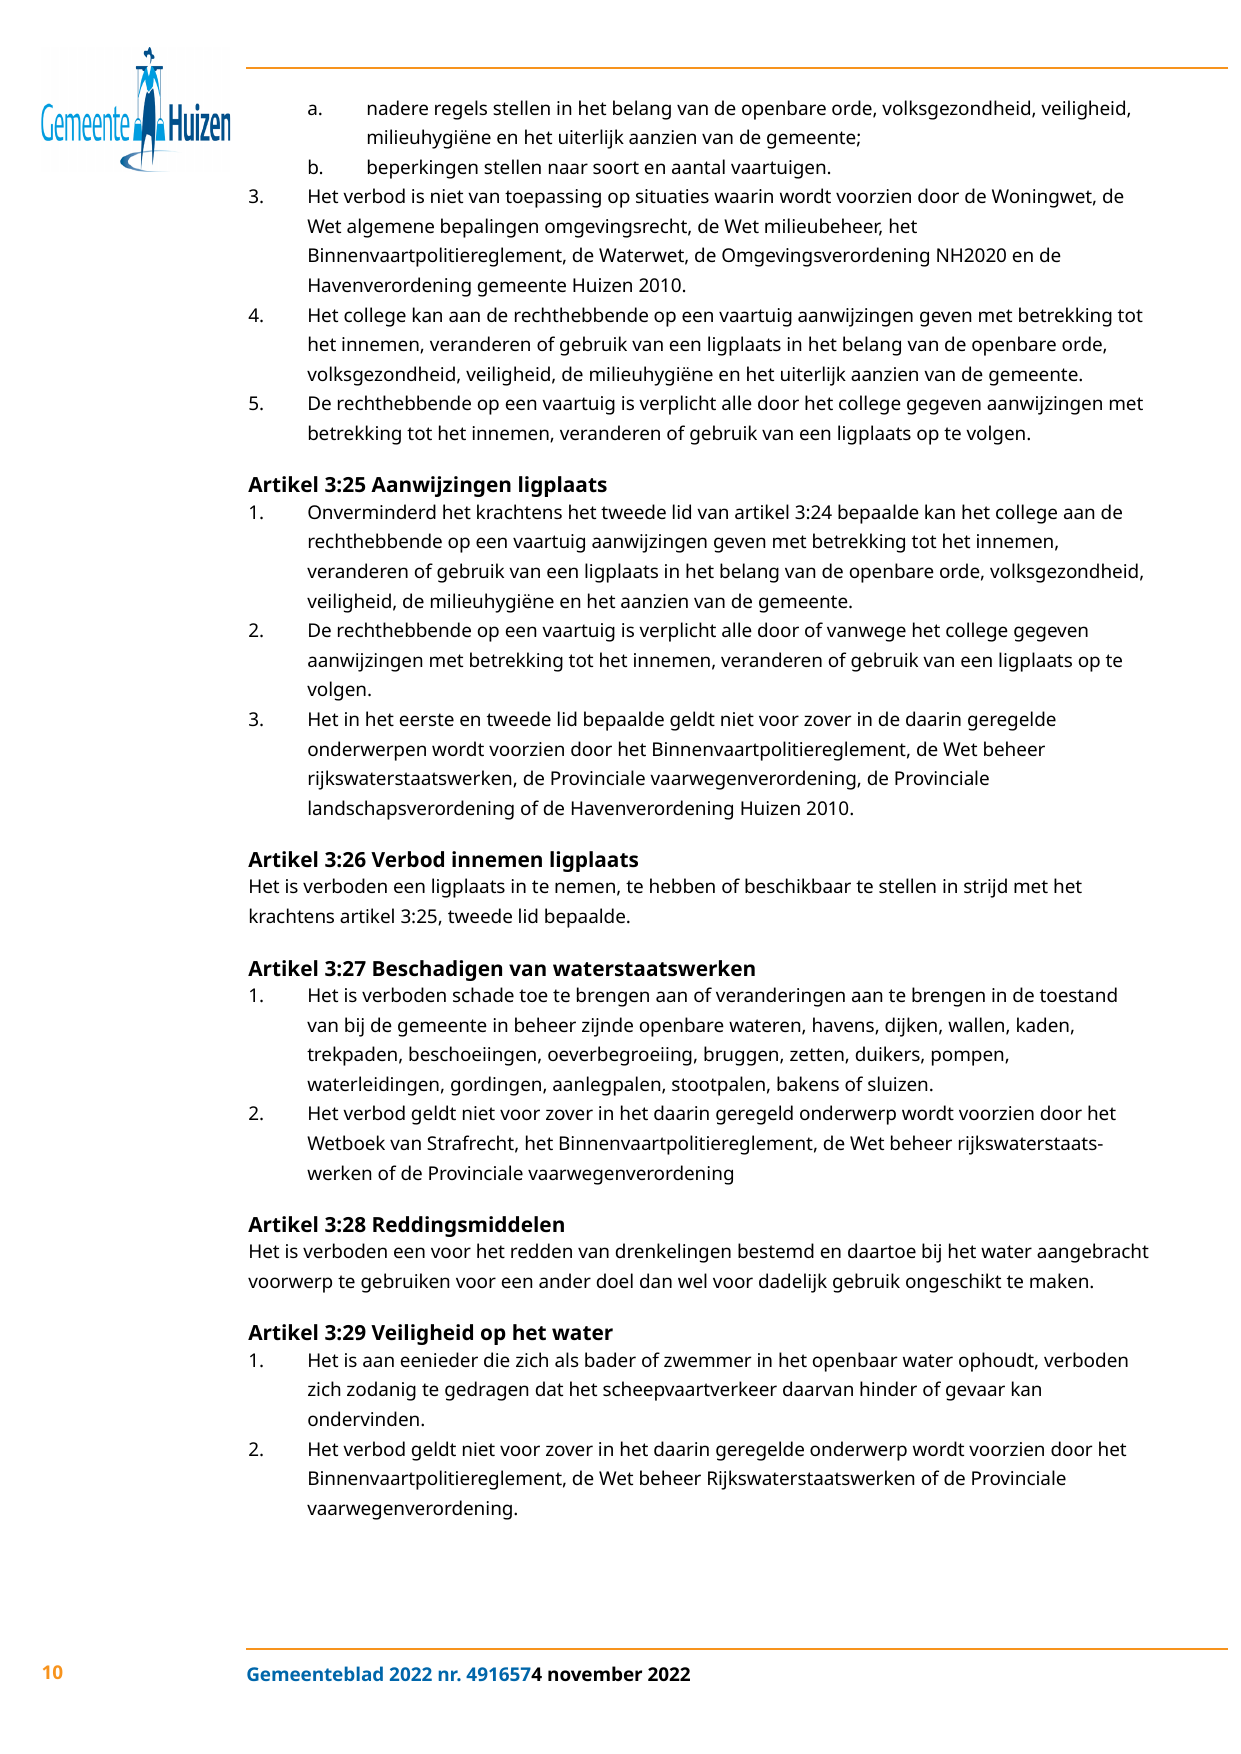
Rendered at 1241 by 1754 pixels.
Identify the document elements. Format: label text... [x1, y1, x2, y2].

list beperkingen stellen naar soort en aantal vaartuigen. [307, 154, 1152, 180]
text Het is verboden een ligplaats in te nemen, te hebben of beschikbaar te stellen in strijd met het krachtens artikel 3:25, tweede lid bepaalde. [248, 874, 1152, 929]
list Het in het eerste en tweede lid bepaalde geldt niet voor zover in de daarin geregelde onderwerpen wordt voorzien door het Binnenvaartpolitiereglement, de Wet beheer rijkswaterstaatswerken, de Provinciale vaarwegenverordening, de Provinciale landschapsverordening of de Havenverordening Huizen 2010. [248, 706, 1152, 821]
list Het is aan eenieder die zich als bader of zwemmer in het openbaar water ophoudt, verboden zich zodanig te gedragen dat het scheepvaartverkeer daarvan hinder of gevaar kan ondervinden. [248, 1347, 1152, 1432]
text Artikel 3:29 Veiligheid op het water [248, 1318, 1152, 1347]
picture [41, 47, 231, 172]
list Onverminderd het krachtens het tweede lid van artikel 3:24 bepaalde kan het college aan de rechthebbende op een vaartuig aanwijzingen geven met betrekking tot het innemen, veranderen of gebruik van een ligplaats in het belang van de openbare orde, volksgezondheid, veiligheid, de milieuhygiëne en het aanzien van de gemeente. [248, 499, 1152, 613]
list nadere regels stellen in het belang van de openbare orde, volksgezondheid, veiligheid, milieuhygiëne en het uiterlijk aanzien van de gemeente; [307, 95, 1152, 150]
text Artikel 3:28 Reddingsmiddelen [248, 1210, 1152, 1238]
list Het verbod is niet van toepassing op situaties waarin wordt voorzien door de Woningwet, de Wet algemene bepalingen omgevingsrecht, de Wet milieubeheer, het Binnenvaartpolitiereglement, de Waterwet, de Omgevingsverordening NH2020 en de Havenverordening gemeente Huizen 2010. [248, 183, 1152, 298]
list Het verbod geldt niet voor zover in het daarin geregelde onderwerp wordt voorzien door het Binnenvaartpolitiereglement, de Wet beheer Rijkswaterstaatswerken of de Provinciale vaarwegenverordening. [248, 1436, 1152, 1521]
text Artikel 3:26 Verbod innemen ligplaats [248, 845, 1152, 874]
list Het is verboden schade toe te brengen aan of veranderingen aan te brengen in de toestand van bij de gemeente in beheer zijnde openbare wateren, havens, dijken, wallen, kaden, trekpaden, beschoeiingen, oeverbegroeiing, bruggen, zetten, duikers, pompen, waterleidingen, gordingen, aanlegpalen, stootpalen, bakens of sluizen. [248, 982, 1152, 1097]
list De rechthebbende op een vaartuig is verplicht alle door of vanwege het college gegeven aanwijzingen met betrekking tot het innemen, veranderen of gebruik van een ligplaats op te volgen. [248, 617, 1152, 702]
text Het is verboden een voor het redden van drenkelingen bestemd en daartoe bij het water aangebracht voorwerp te gebruiken voor een ander doel dan wel voor dadelijk gebruik ongeschikt te maken. [248, 1238, 1152, 1294]
list De rechthebbende op een vaartuig is verplicht alle door het college gegeven aanwijzingen met betrekking tot het innemen, veranderen of gebruik van een ligplaats op te volgen. [248, 391, 1152, 446]
list Het college kan aan de rechthebbende op een vaartuig aanwijzingen geven met betrekking tot het innemen, veranderen of gebruik van een ligplaats in het belang van de openbare orde, volksgezondheid, veiligheid, de milieuhygiëne en het uiterlijk aanzien van de gemeente. [248, 302, 1152, 387]
text Artikel 3:25 Aanwijzingen ligplaats [248, 471, 1152, 499]
list Het verbod geldt niet voor zover in het daarin geregeld onderwerp wordt voorzien door het Wetboek van Strafrecht, het Binnenvaartpolitiereglement, de Wet beheer rijkswaterstaats-werken of de Provinciale vaarwegenverordening [248, 1101, 1152, 1185]
text Artikel 3:27 Beschadigen van waterstaatswerken [248, 954, 1152, 982]
